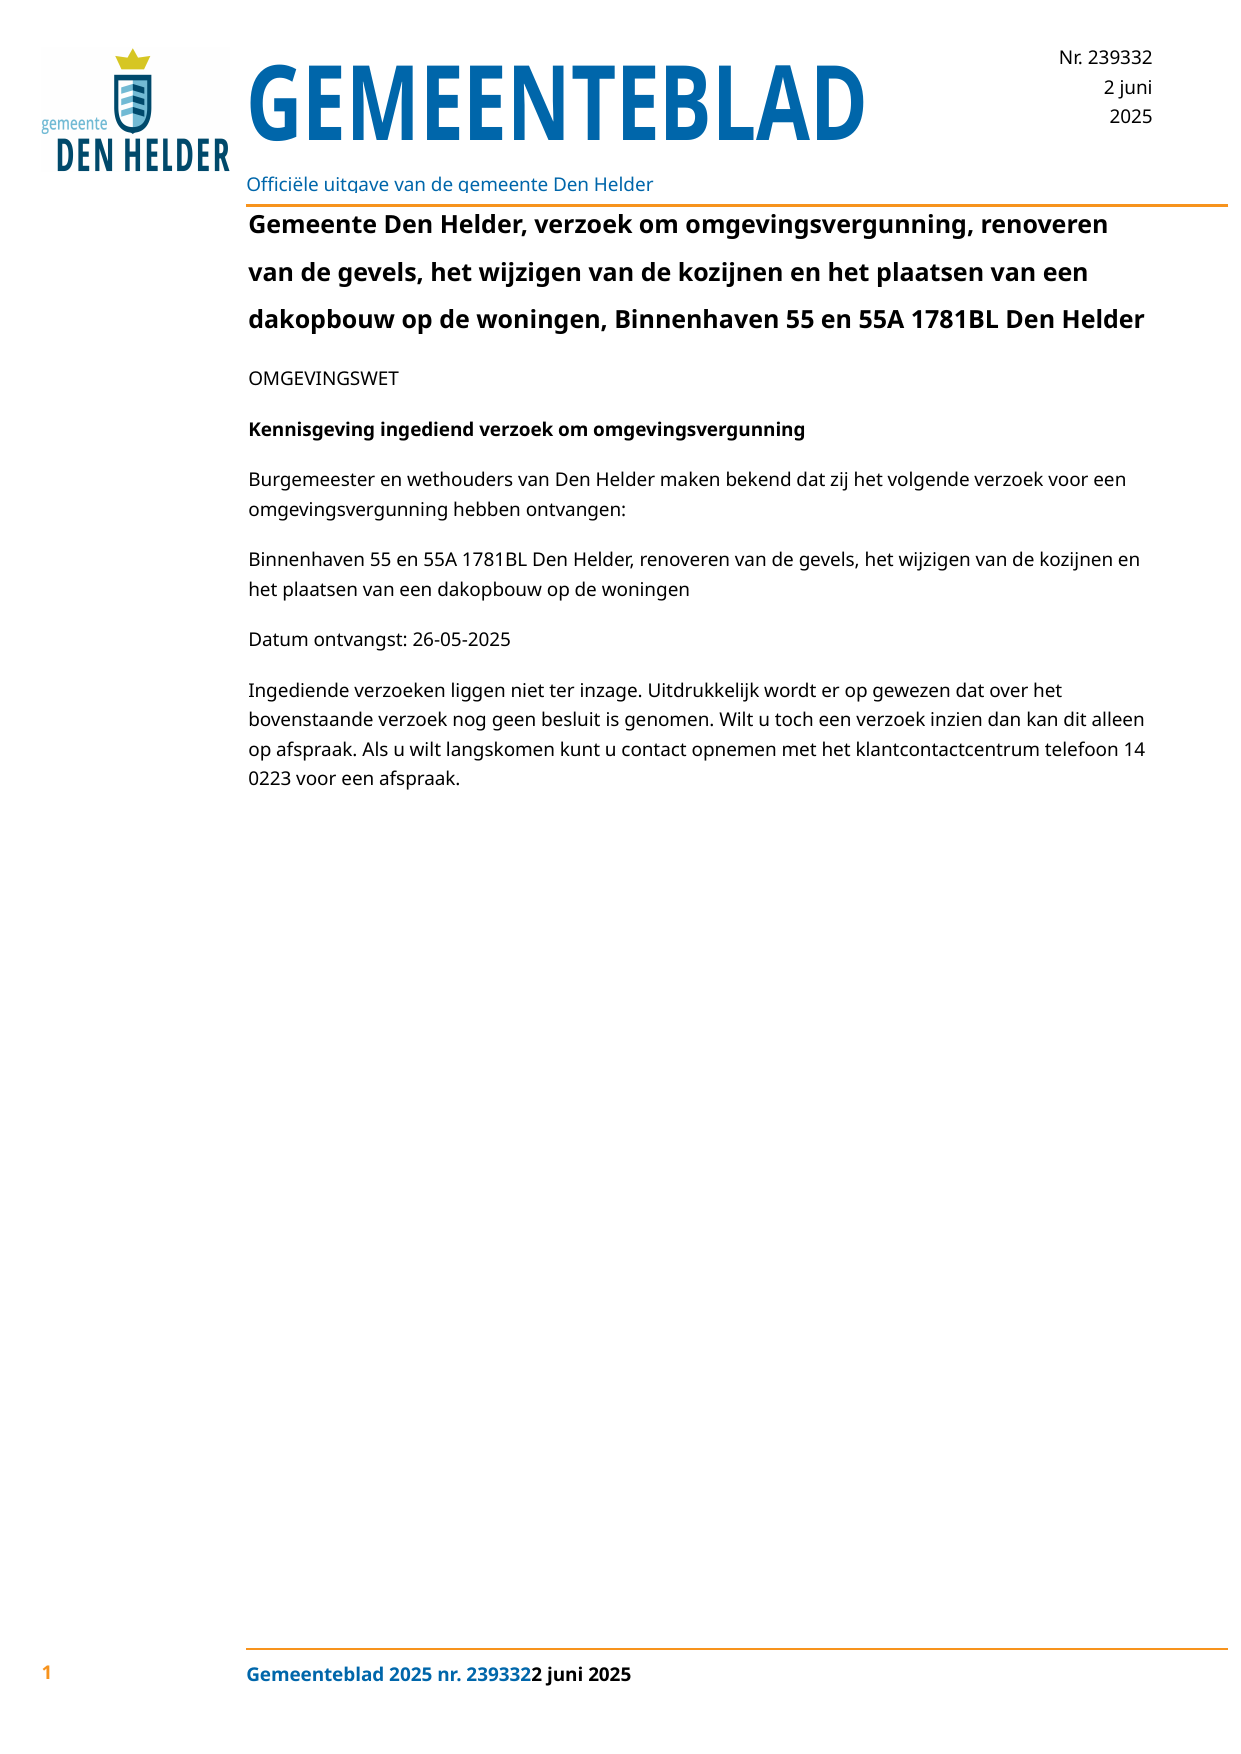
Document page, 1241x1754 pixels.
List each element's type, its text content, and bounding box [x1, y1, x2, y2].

picture [100, 154, 106, 172]
text Gemeente Den Helder, verzoek om omgevingsvergunning, renoveren van de gevels, het wijzigen van de kozijnen en het plaatsen van een dakopbouw op de woningen, Binnenhaven 55 en 55A 1781BL Den Helder [248, 207, 1152, 336]
picture [182, 144, 187, 165]
text Kennisgeving ingediend verzoek om omgevingsvergunning [248, 416, 1152, 442]
text OMGEVINGSWET [248, 366, 1152, 391]
picture [130, 157, 135, 172]
text Binnenhaven 55 en 55A 1781BL Den Helder, renoveren van de gevels, het wijzigen van de kozijnen en het plaatsen van een dakopbouw op de woningen [248, 546, 1152, 602]
text Ingediende verzoeken liggen niet ter inzage. Uitdrukkelijk wordt er op gewezen dat over het bovenstaande verzoek nog geen besluit is genomen. Wilt u toch een verzoek inzien dan kan dit alleen op afspraak. Als u wilt langskomen kunt u contact opnemen met het klantcontactcentrum telefoon 14 0223 voor een afspraak. [248, 677, 1152, 791]
picture [220, 160, 224, 172]
picture [41, 47, 231, 172]
text Datum ontvangst: 26-05-2025 [248, 626, 1152, 652]
picture [63, 144, 68, 165]
text Burgemeester en wethouders van Den Helder maken bekend dat zij het volgende verzoek voor een omgevingsvergunning hebben ontvangen: [248, 466, 1152, 522]
